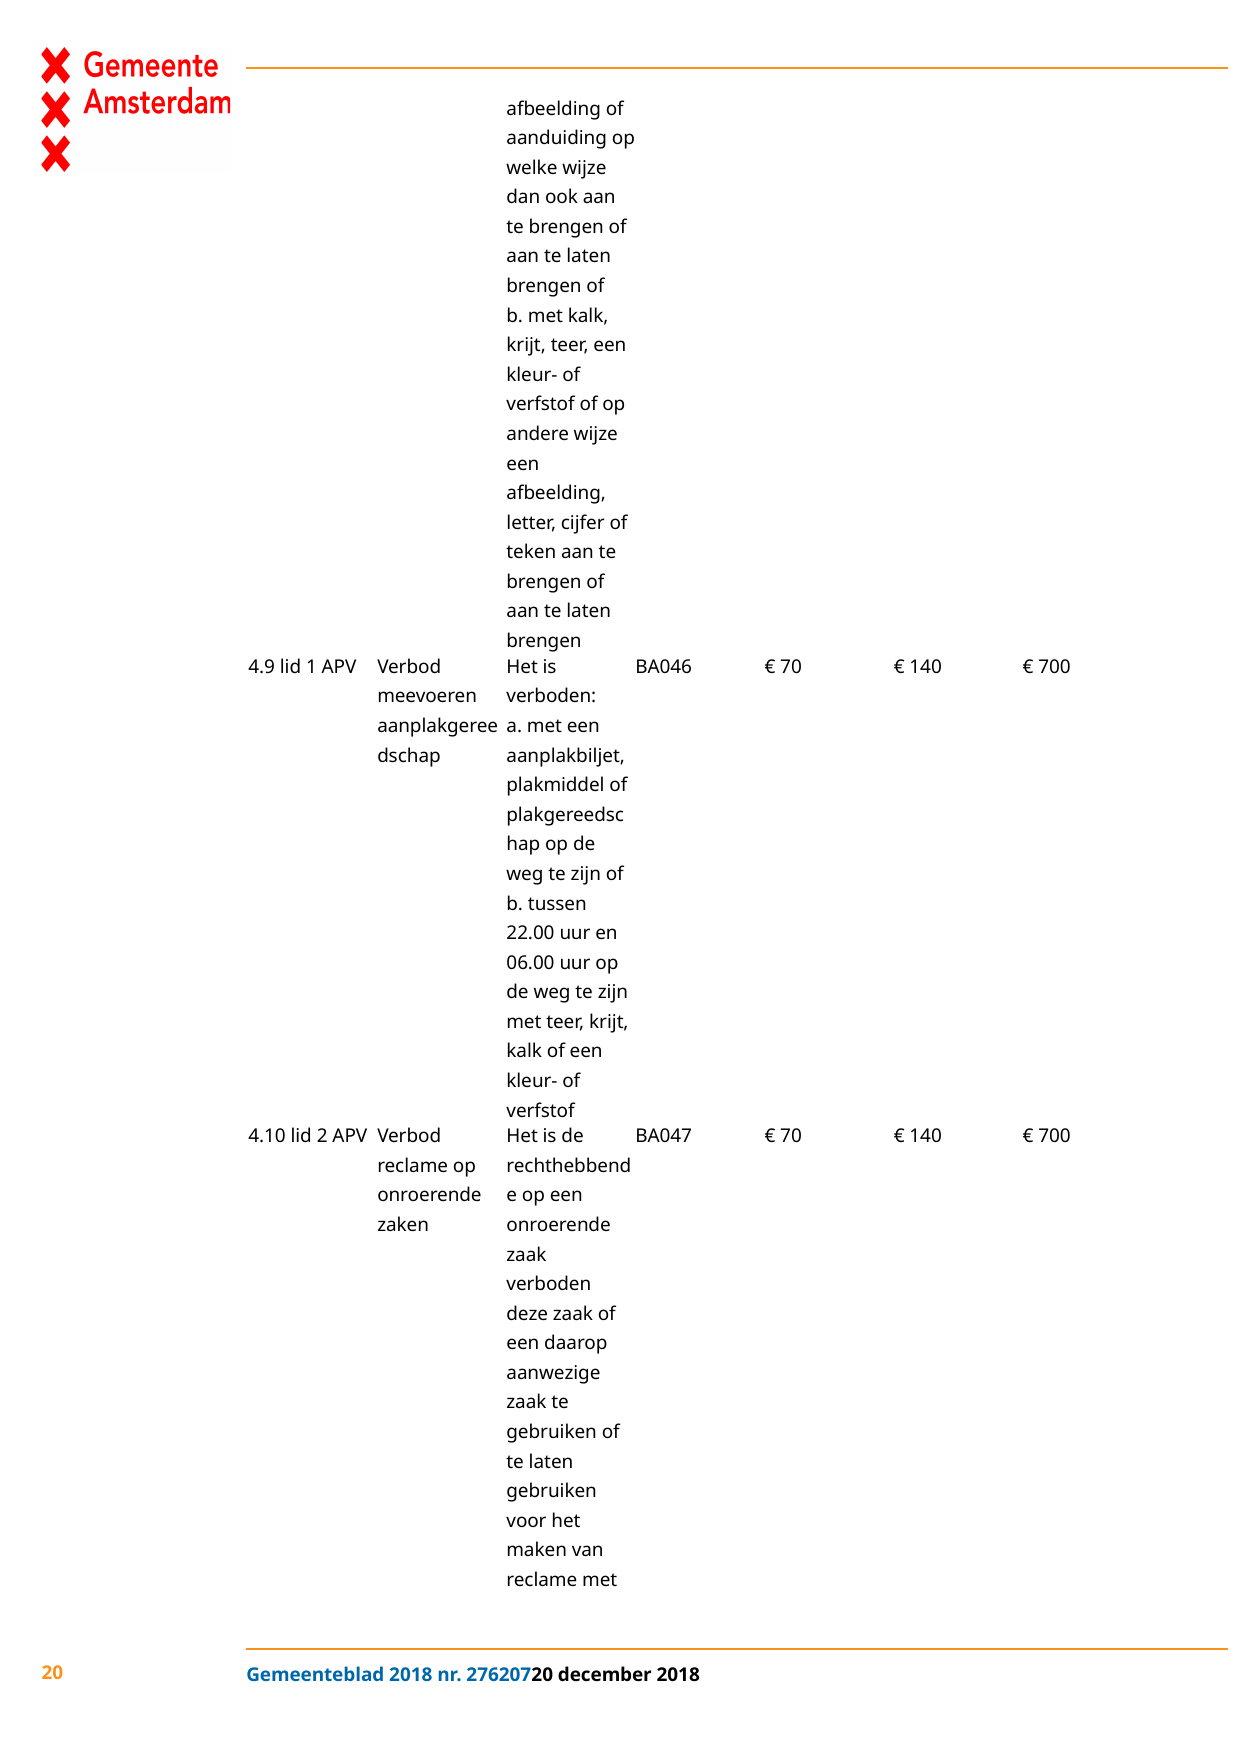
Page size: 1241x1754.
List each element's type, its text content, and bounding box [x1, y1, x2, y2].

table_cell € 700 [1023, 1123, 1152, 1592]
table_cell [377, 95, 506, 653]
table_cell 4.10 lid 2 APV [248, 1123, 377, 1592]
table_cell [894, 95, 1022, 653]
table_cell [1023, 95, 1152, 653]
table_cell Verbod meevoeren aanplakgereedschap [377, 653, 506, 1122]
table_cell € 70 [764, 653, 893, 1122]
table_cell 4.9 lid 1 APV [248, 653, 377, 1122]
table_cell Het is de rechthebbende op een onroerende zaak verboden deze zaak of een daarop aanwezige zaak te gebruiken of te laten gebruiken voor het maken van reclame met [506, 1123, 635, 1592]
table_cell Verbod reclame op onroerende zaken [377, 1123, 506, 1592]
table_cell € 140 [894, 653, 1022, 1122]
table_cell [248, 95, 377, 653]
picture [41, 47, 231, 172]
table_cell € 700 [1023, 653, 1152, 1122]
table_cell € 70 [764, 1123, 893, 1592]
table_cell Het is verboden: a. met een aanplakbiljet, plakmiddel of plakgereedschap op de weg te zijn of b. tussen 22.00 uur en 06.00 uur op de weg te zijn met teer, krijt, kalk of een kleur- of verfstof [506, 653, 635, 1122]
table_cell afbeelding of aanduiding op welke wijze dan ook aan te brengen of aan te laten brengen of b. met kalk, krijt, teer, een kleur- of verfstof of op andere wijze een afbeelding, letter, cijfer of teken aan te brengen of aan te laten brengen [506, 95, 635, 653]
table_cell [635, 95, 764, 653]
table_cell BA046 [635, 653, 764, 1122]
table_cell € 140 [894, 1123, 1022, 1592]
table_cell BA047 [635, 1123, 764, 1592]
table_cell [764, 95, 893, 653]
